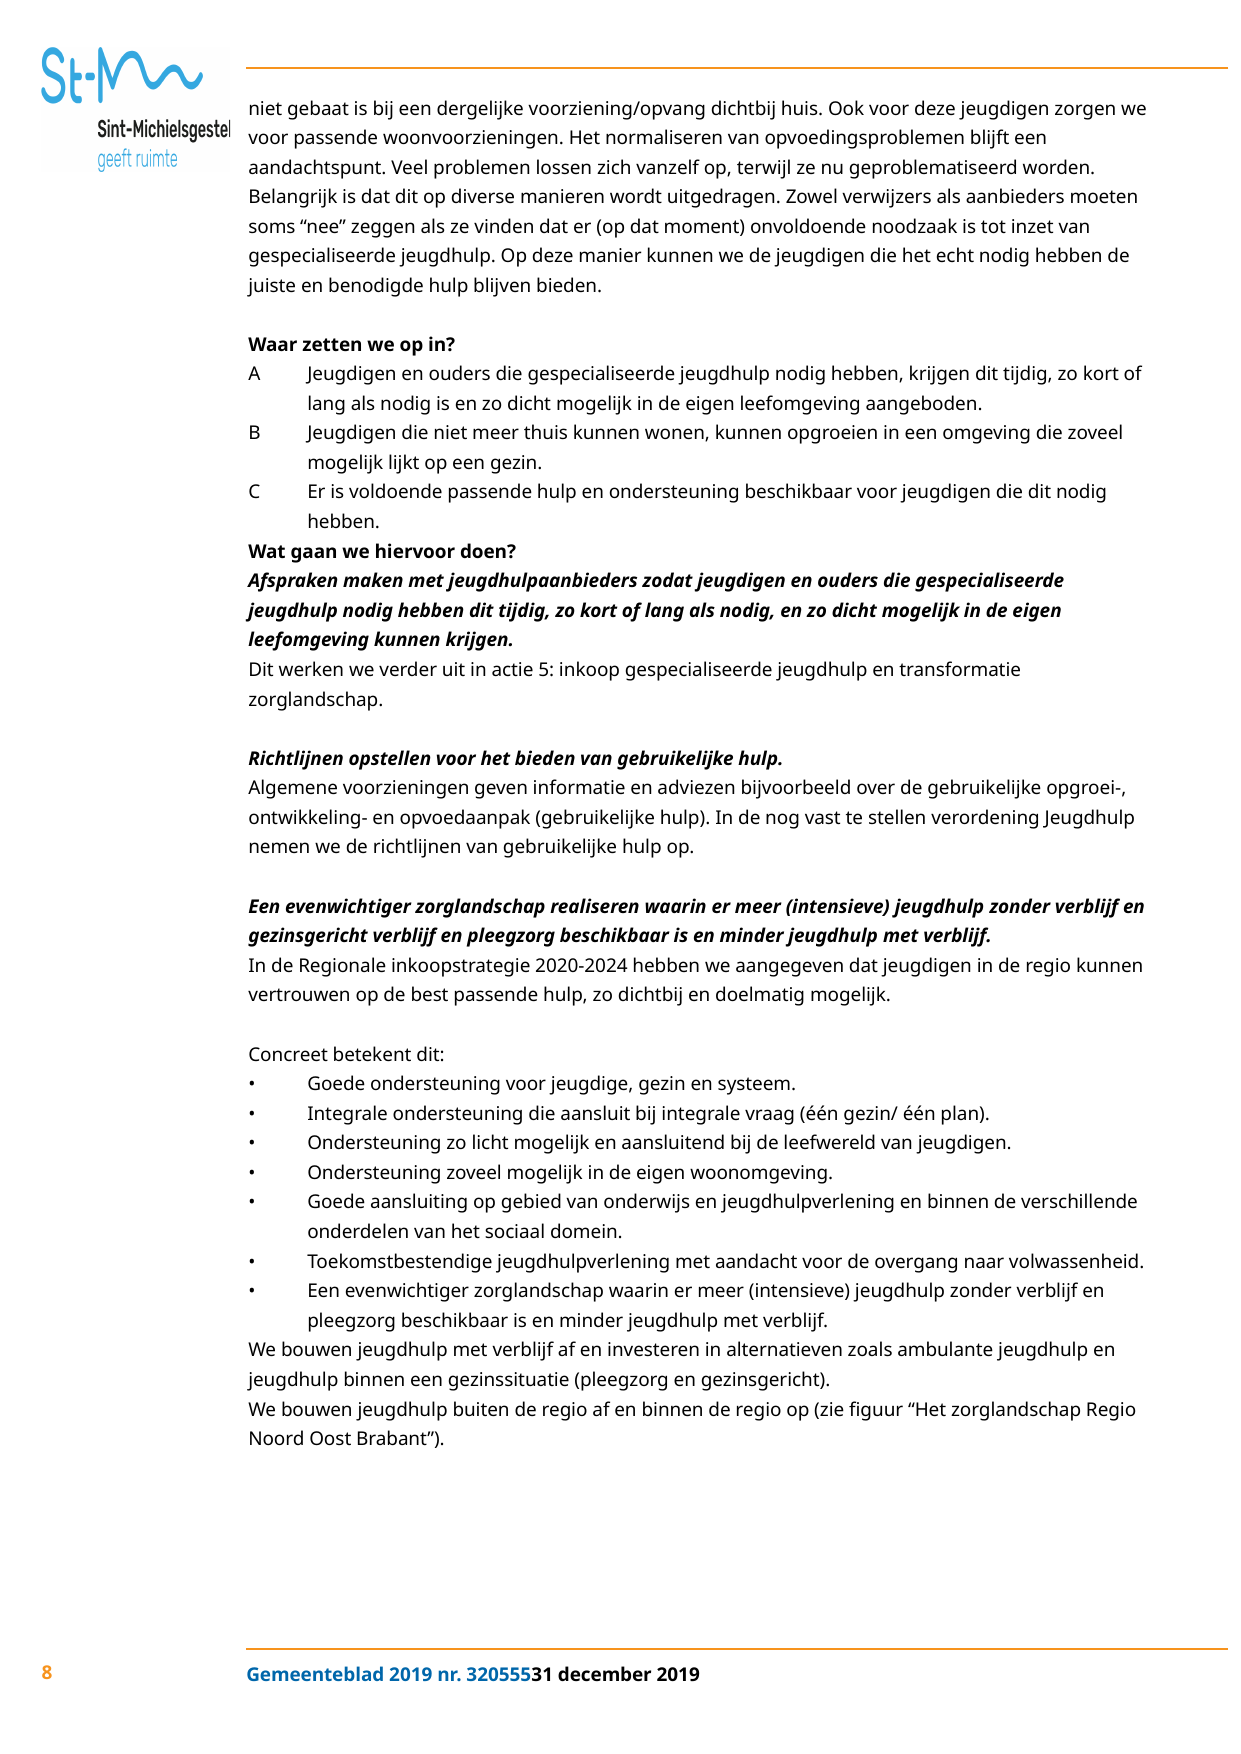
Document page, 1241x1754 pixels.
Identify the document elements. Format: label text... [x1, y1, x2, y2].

list Er is voldoende passende hulp en ondersteuning beschikbaar voor jeugdigen die dit nodig hebben. [248, 479, 1152, 534]
table_header niet gebaat is bij een dergelijke voorziening/opvang dichtbij huis. Ook voor deze jeugdigen zorgen we voor passende woonvoorzieningen. Het normaliseren van opvoedingsproblemen blijft een aandachtspunt. Veel problemen lossen zich vanzelf op, terwijl ze nu geproblematiseerd worden. Belangrijk is dat dit op diverse manieren wordt uitgedragen. Zowel verwijzers als aanbieders moeten soms “nee” zeggen als ze vinden dat er (op dat moment) onvoldoende noodzaak is tot inzet van gespecialiseerde jeugdhulp. Op deze manier kunnen we de jeugdigen die het echt nodig hebben de juiste en benodigde hulp blijven bieden. [248, 95, 1152, 298]
text Afspraken maken met jeugdhulpaanbieders zodat jeugdigen en ouders die gespecialiseerde jeugdhulp nodig hebben dit tijdig, zo kort of lang als nodig, en zo dicht mogelijk in de eigen leefomgeving kunnen krijgen. [248, 567, 1152, 652]
list Goede aansluiting op gebied van onderwijs en jeugdhulpverlening en binnen de verschillende onderdelen van het sociaal domein. [248, 1189, 1152, 1244]
text Wat gaan we hiervoor doen? [248, 538, 1152, 564]
picture [41, 47, 231, 172]
list Toekomstbestendige jeugdhulpverlening met aandacht voor de overgang naar volwassenheid. [248, 1248, 1152, 1274]
list Goede ondersteuning voor jeugdige, gezin en systeem. [248, 1070, 1152, 1096]
list Ondersteuning zoveel mogelijk in de eigen woonomgeving. [248, 1159, 1152, 1185]
list Een evenwichtiger zorglandschap waarin er meer (intensieve) jeugdhulp zonder verblijf en pleegzorg beschikbaar is en minder jeugdhulp met verblijf. [248, 1277, 1152, 1333]
text Concreet betekent dit: [248, 1041, 1152, 1067]
text Algemene voorzieningen geven informatie en adviezen bijvoorbeeld over de gebruikelijke opgroei-, ontwikkeling- en opvoedaanpak (gebruikelijke hulp). In de nog vast te stellen verordening Jeugdhulp nemen we de richtlijnen van gebruikelijke hulp op. [248, 774, 1152, 859]
list Jeugdigen die niet meer thuis kunnen wonen, kunnen opgroeien in een omgeving die zoveel mogelijk lijkt op een gezin. [248, 419, 1152, 475]
list Integrale ondersteuning die aansluit bij integrale vraag (één gezin/ één plan). [248, 1100, 1152, 1126]
text Waar zetten we op in? [248, 331, 1152, 357]
list Ondersteuning zo licht mogelijk en aansluitend bij de leefwereld van jeugdigen. [248, 1129, 1152, 1155]
text We bouwen jeugdhulp met verblijf af en investeren in alternatieven zoals ambulante jeugdhulp en jeugdhulp binnen een gezinssituatie (pleegzorg en gezinsgericht). [248, 1337, 1152, 1392]
list Jeugdigen en ouders die gespecialiseerde jeugdhulp nodig hebben, krijgen dit tijdig, zo kort of lang als nodig is en zo dicht mogelijk in de eigen leefomgeving aangeboden. [248, 360, 1152, 416]
text Richtlijnen opstellen voor het bieden van gebruikelijke hulp. [248, 745, 1152, 771]
text Dit werken we verder uit in actie 5: inkoop gespecialiseerde jeugdhulp en transformatie zorglandschap. [248, 656, 1152, 712]
text Een evenwichtiger zorglandschap realiseren waarin er meer (intensieve) jeugdhulp zonder verblijf en gezinsgericht verblijf en pleegzorg beschikbaar is en minder jeugdhulp met verblijf. [248, 893, 1152, 948]
text We bouwen jeugdhulp buiten de regio af en binnen de regio op (zie figuur “Het zorglandschap Regio Noord Oost Brabant”). [248, 1396, 1152, 1451]
text In de Regionale inkoopstrategie 2020-2024 hebben we aangegeven dat jeugdigen in de regio kunnen vertrouwen op de best passende hulp, zo dichtbij en doelmatig mogelijk. [248, 952, 1152, 1007]
